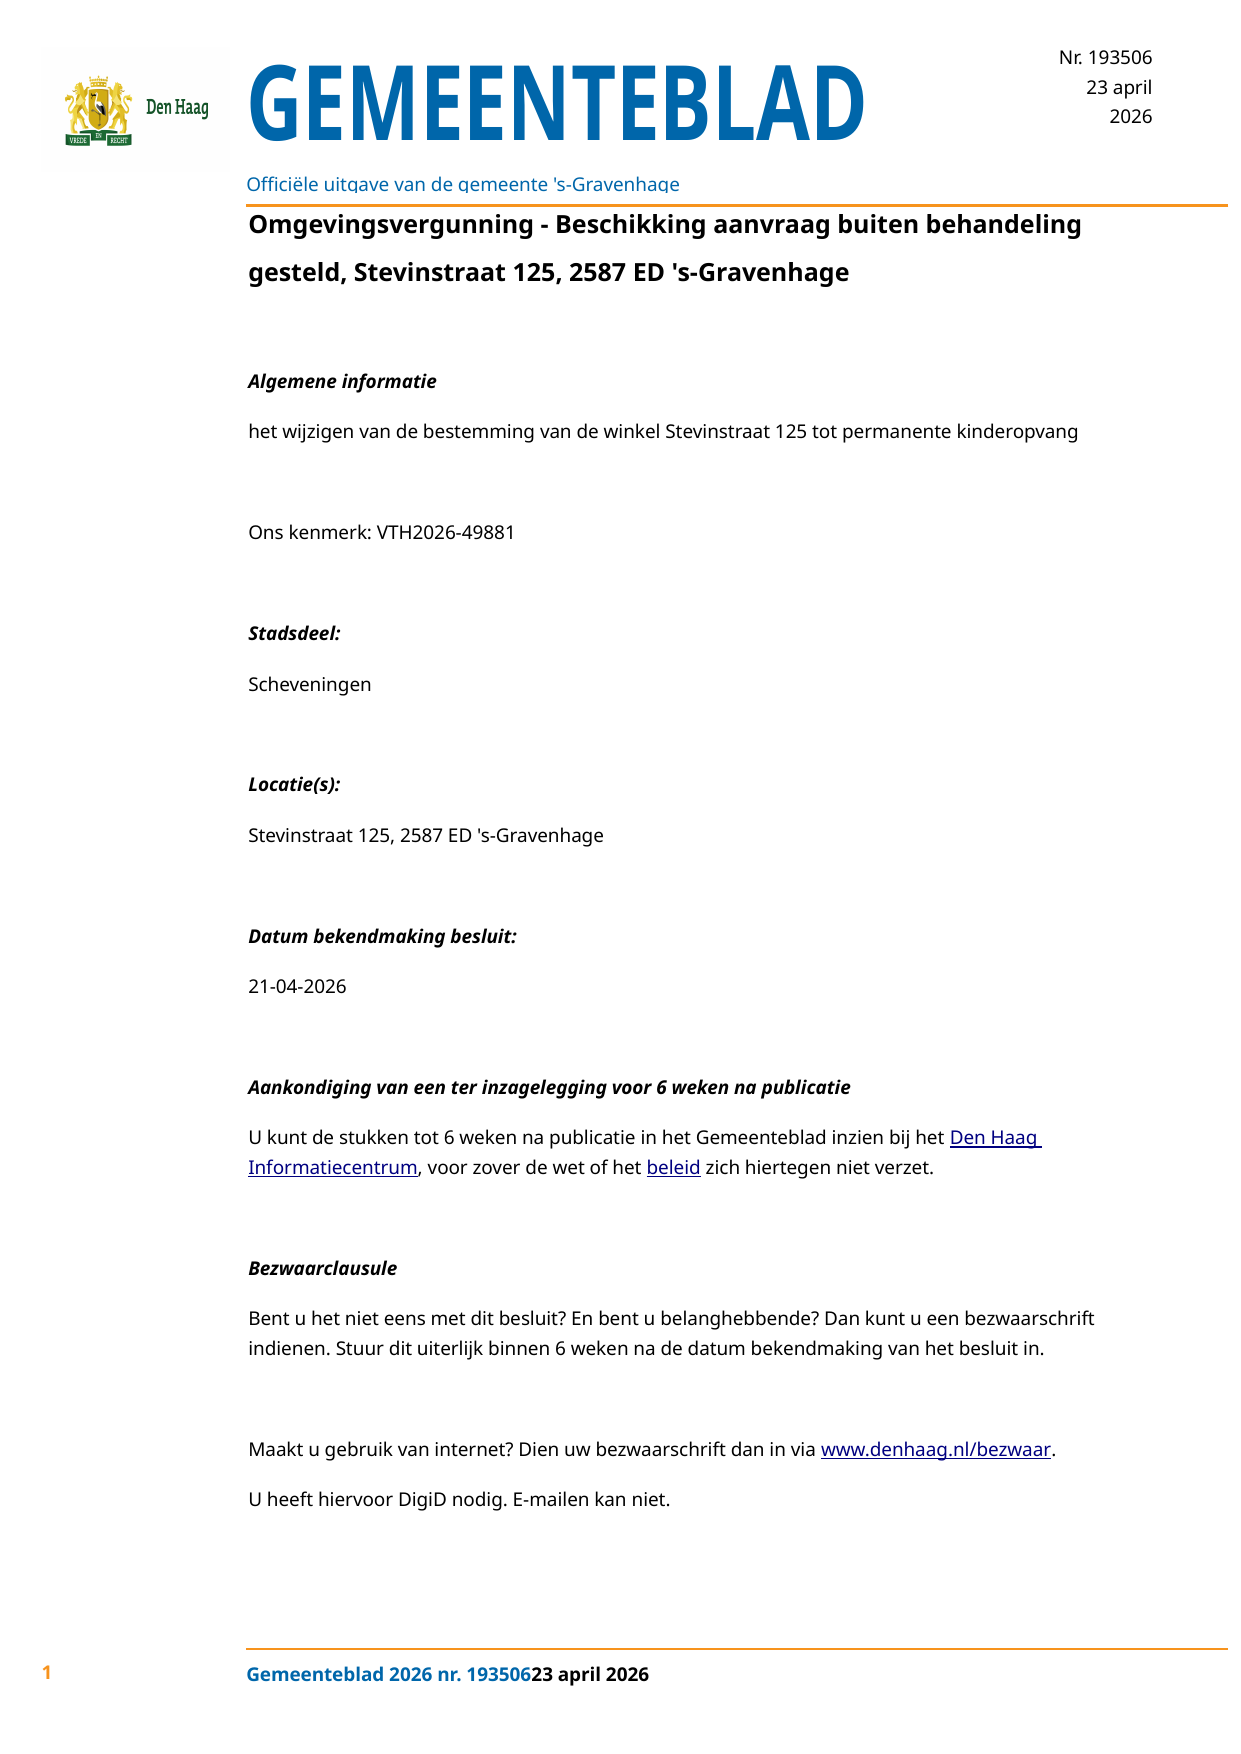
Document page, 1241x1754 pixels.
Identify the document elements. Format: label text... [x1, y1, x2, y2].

picture [41, 47, 231, 172]
text Ons kenmerk: VTH2026-49881 [248, 519, 1152, 545]
text het wijzigen van de bestemming van de winkel Stevinstraat 125 tot permanente kinderopvang [248, 419, 1152, 444]
text Bent u het niet eens met dit besluit? En bent u belanghebbende? Dan kunt u een bezwaarschrift indienen. Stuur dit uiterlijk binnen 6 weken na de datum bekendmaking van het besluit in. [248, 1305, 1152, 1361]
text U kunt de stukken tot 6 weken na publicatie in het Gemeenteblad inzien bij het Den Haag Informatiecentrum, voor zover de wet of het beleid zich hiertegen niet verzet. [248, 1124, 1152, 1180]
text Maakt u gebruik van internet? Dien uw bezwaarschrift dan in via www.denhaag.nl/bezwaar. [248, 1436, 1152, 1462]
text Aankondiging van een ter inzagelegging voor 6 weken na publicatie [248, 1074, 1152, 1100]
text Scheveningen [248, 671, 1152, 697]
text Bezwaarclausule [248, 1255, 1152, 1281]
text Stevinstraat 125, 2587 ED 's-Gravenhage [248, 822, 1152, 848]
text U heeft hiervoor DigiD nodig. E-mailen kan niet. [248, 1486, 1152, 1512]
text Datum bekendmaking besluit: [248, 923, 1152, 949]
text Stadsdeel: [248, 620, 1152, 646]
text Algemene informatie [248, 368, 1152, 394]
text 21-04-2026 [248, 973, 1152, 999]
text Locatie(s): [248, 772, 1152, 797]
text Omgevingsvergunning - Beschikking aanvraag buiten behandeling gesteld, Stevinstraat 125, 2587 ED 's-Gravenhage [248, 207, 1152, 288]
